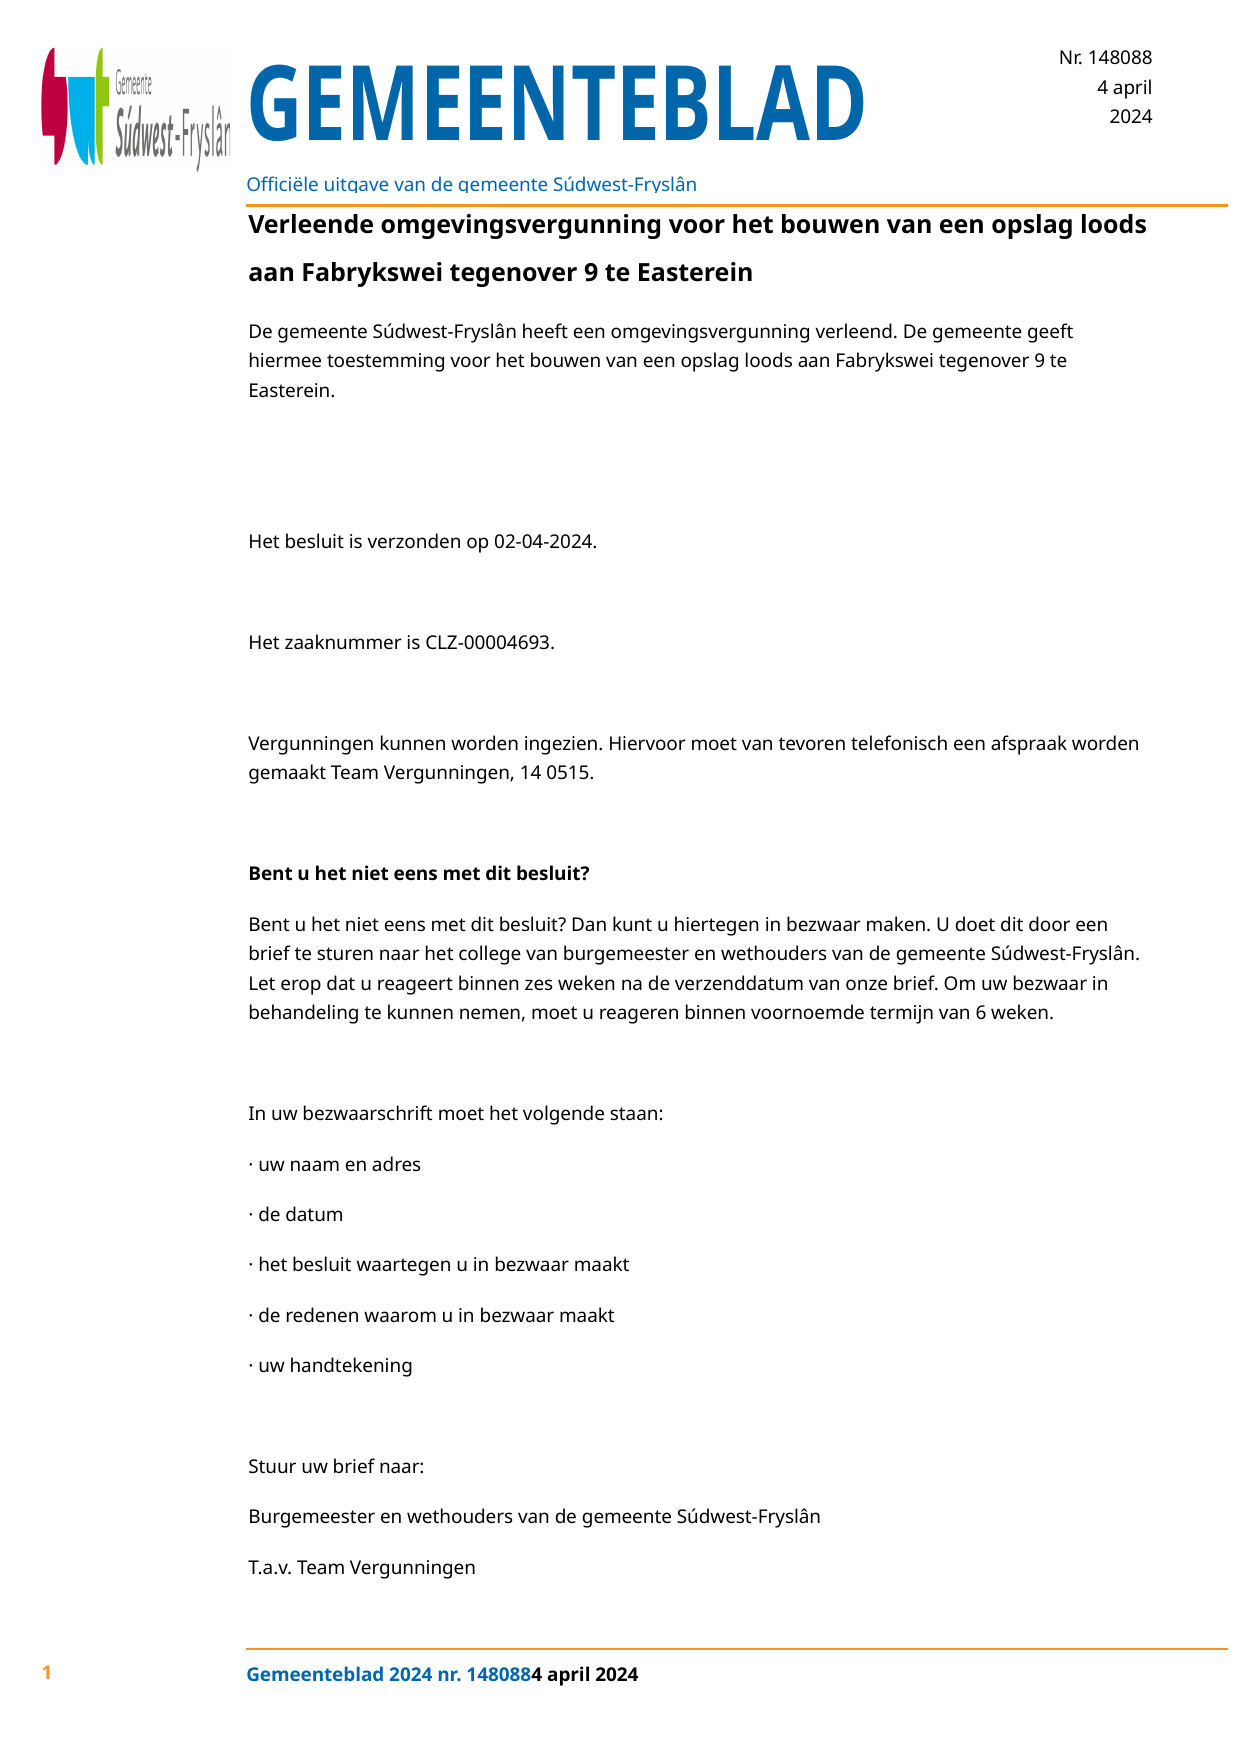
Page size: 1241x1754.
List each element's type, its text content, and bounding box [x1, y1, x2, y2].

text Het besluit is verzonden op 02-04-2024. [248, 528, 1152, 554]
text · de redenen waarom u in bezwaar maakt [248, 1302, 1152, 1328]
text Verleende omgevingsvergunning voor het bouwen van een opslag loods aan Fabrykswei tegenover 9 te Easterein [248, 207, 1152, 288]
text In uw bezwaarschrift moet het volgende staan: [248, 1100, 1152, 1126]
text · het besluit waartegen u in bezwaar maakt [248, 1252, 1152, 1277]
text Burgemeester en wethouders van de gemeente Súdwest-Fryslân [248, 1504, 1152, 1529]
text · uw handtekening [248, 1352, 1152, 1378]
text · de datum [248, 1201, 1152, 1227]
text Het zaaknummer is CLZ-00004693. [248, 629, 1152, 655]
picture [41, 47, 231, 172]
text Bent u het niet eens met dit besluit? Dan kunt u hiertegen in bezwaar maken. U doet dit door een brief te sturen naar het college van burgemeester en wethouders van de gemeente Súdwest-Fryslân. Let erop dat u reageert binnen zes weken na de verzenddatum van onze brief. Om uw bezwaar in behandeling te kunnen nemen, moet u reageren binnen voornoemde termijn van 6 weken. [248, 911, 1152, 1025]
text · uw naam en adres [248, 1151, 1152, 1177]
text Bent u het niet eens met dit besluit? [248, 860, 1152, 886]
text Stuur uw brief naar: [248, 1453, 1152, 1479]
text Vergunningen kunnen worden ingezien. Hiervoor moet van tevoren telefonisch een afspraak worden gemaakt Team Vergunningen, 14 0515. [248, 730, 1152, 785]
text T.a.v. Team Vergunningen [248, 1554, 1152, 1580]
text De gemeente Súdwest-Fryslân heeft een omgevingsvergunning verleend. De gemeente geeft hiermee toestemming voor het bouwen van een opslag loods aan Fabrykswei tegenover 9 te Easterein. [248, 318, 1152, 403]
